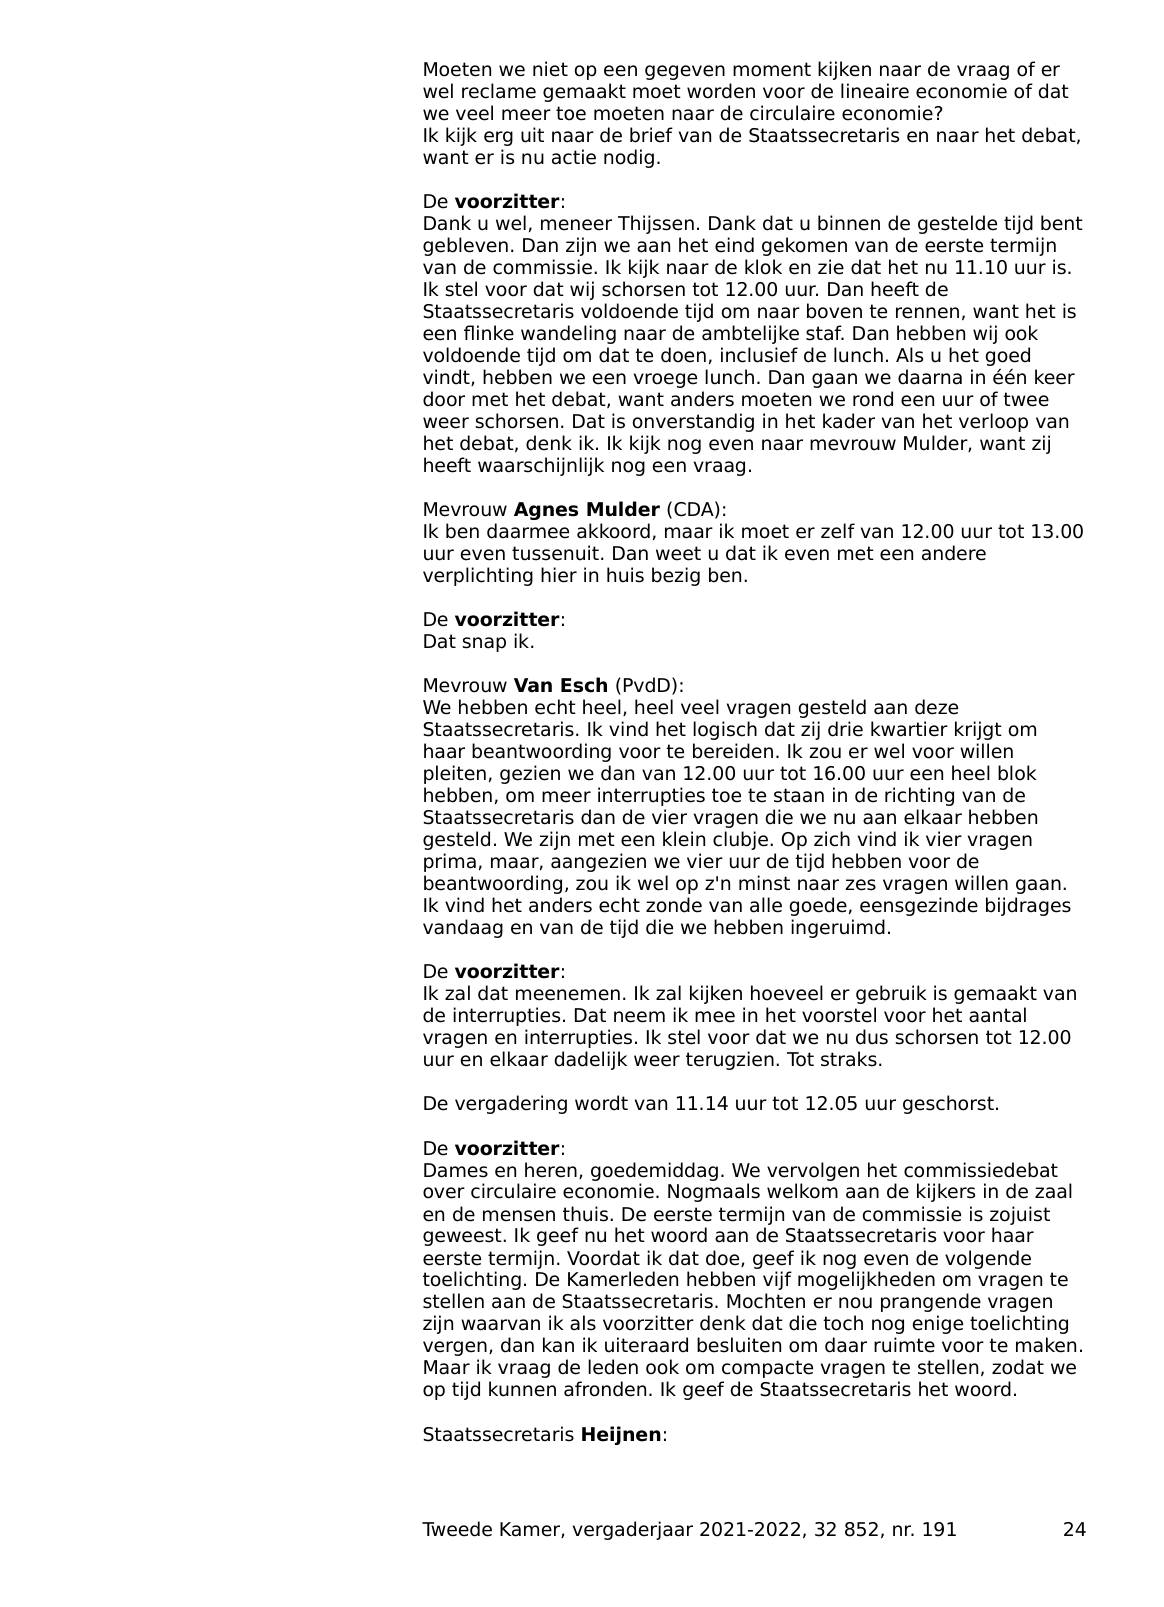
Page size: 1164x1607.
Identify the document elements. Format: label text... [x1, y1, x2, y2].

text Staatssecretaris Heijnen: [422, 1423, 1087, 1445]
text Dames en heren, goedemiddag. We vervolgen het commissiedebat over circulaire economie. Nogmaals welkom aan de kijkers in de zaal en de mensen thuis. De eerste termijn van de commissie is zojuist geweest. Ik geef nu het woord aan de Staatssecretaris voor haar eerste termijn. Voordat ik dat doe, geef ik nog even de volgende toelichting. De Kamerleden hebben vijf mogelijkheden om vragen te stellen aan de Staatssecretaris. Mochten er nou prangende vragen zijn waarvan ik als voorzitter denk dat die toch nog enige toelichting vergen, dan kan ik uiteraard besluiten om daar ruimte voor te maken. Maar ik vraag de leden ook om compacte vragen te stellen, zodat we op tijd kunnen afronden. Ik geef de Staatssecretaris het woord. [422, 1159, 1087, 1401]
text De voorzitter: [422, 609, 1087, 631]
text De vergadering wordt van 11.14 uur tot 12.05 uur geschorst. [422, 1093, 1087, 1115]
text De voorzitter: [422, 961, 1087, 983]
text Mevrouw Van Esch (PvdD): [422, 675, 1087, 697]
text Ik zal dat meenemen. Ik zal kijken hoeveel er gebruik is gemaakt van de interrupties. Dat neem ik mee in het voorstel voor het aantal vragen en interrupties. Ik stel voor dat we nu dus schorsen tot 12.00 uur en elkaar dadelijk weer terugzien. Tot straks. [422, 983, 1087, 1071]
text We hebben echt heel, heel veel vragen gesteld aan deze Staatssecretaris. Ik vind het logisch dat zij drie kwartier krijgt om haar beantwoording voor te bereiden. Ik zou er wel voor willen pleiten, gezien we dan van 12.00 uur tot 16.00 uur een heel blok hebben, om meer interrupties toe te staan in de richting van de Staatssecretaris dan de vier vragen die we nu aan elkaar hebben gesteld. We zijn met een klein clubje. Op zich vind ik vier vragen prima, maar, aangezien we vier uur de tijd hebben voor de beantwoording, zou ik wel op z'n minst naar zes vragen willen gaan. Ik vind het anders echt zonde van alle goede, eensgezinde bijdrages vandaag en van de tijd die we hebben ingeruimd. [422, 697, 1087, 939]
text Dank u wel, meneer Thijssen. Dank dat u binnen de gestelde tijd bent gebleven. Dan zijn we aan het eind gekomen van de eerste termijn van de commissie. Ik kijk naar de klok en zie dat het nu 11.10 uur is. Ik stel voor dat wij schorsen tot 12.00 uur. Dan heeft de Staatssecretaris voldoende tijd om naar boven te rennen, want het is een flinke wandeling naar de ambtelijke staf. Dan hebben wij ook voldoende tijd om dat te doen, inclusief de lunch. Als u het goed vindt, hebben we een vroege lunch. Dan gaan we daarna in één keer door met het debat, want anders moeten we rond een uur of twee weer schorsen. Dat is onverstandig in het kader van het verloop van het debat, denk ik. Ik kijk nog even naar mevrouw Mulder, want zij heeft waarschijnlijk nog een vraag. [422, 213, 1087, 477]
text Moeten we niet op een gegeven moment kijken naar de vraag of er wel reclame gemaakt moet worden voor de lineaire economie of dat we veel meer toe moeten naar de circulaire economie? [422, 59, 1087, 125]
text Dat snap ik. [422, 631, 1087, 653]
text Mevrouw Agnes Mulder (CDA): [422, 499, 1087, 521]
text Ik ben daarmee akkoord, maar ik moet er zelf van 12.00 uur tot 13.00 uur even tussenuit. Dan weet u dat ik even met een andere verplichting hier in huis bezig ben. [422, 521, 1087, 587]
text De voorzitter: [422, 191, 1087, 213]
text Ik kijk erg uit naar de brief van de Staatssecretaris en naar het debat, want er is nu actie nodig. [422, 125, 1087, 169]
text De voorzitter: [422, 1137, 1087, 1159]
